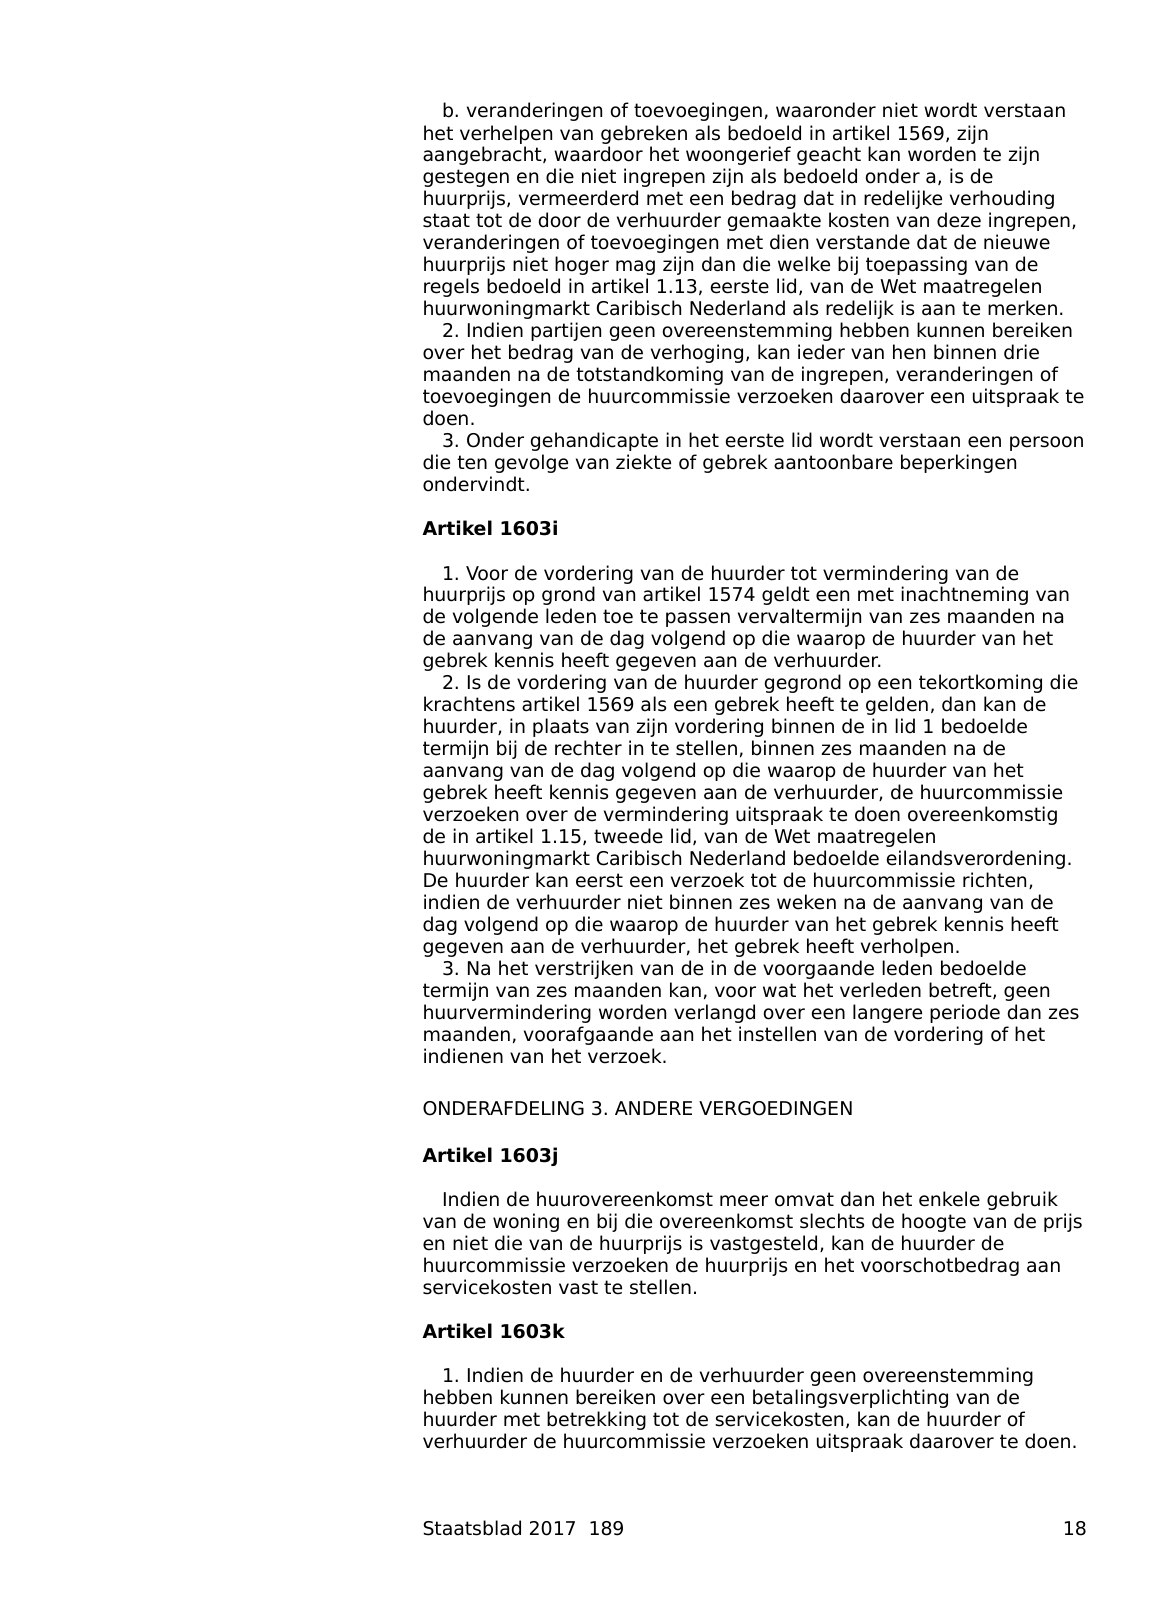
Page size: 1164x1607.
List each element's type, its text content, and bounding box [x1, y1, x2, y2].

text 2. Is de vordering van de huurder gegrond op een tekortkoming die krachtens artikel 1569 als een gebrek heeft te gelden, dan kan de huurder, in plaats van zijn vordering binnen de in lid 1 bedoelde termijn bij de rechter in te stellen, binnen zes maanden na de aanvang van de dag volgend op die waarop de huurder van het gebrek heeft kennis gegeven aan de verhuurder, de huurcommissie verzoeken over de vermindering uitspraak te doen overeenkomstig de in artikel 1.15, tweede lid, van de Wet maatregelen huurwoningmarkt Caribisch Nederland bedoelde eilandsverordening. De huurder kan eerst een verzoek tot de huurcommissie richten, indien de verhuurder niet binnen zes weken na de aanvang van de dag volgend op die waarop de huurder van het gebrek kennis heeft gegeven aan de verhuurder, het gebrek heeft verholpen. [422, 672, 1087, 958]
text 2. Indien partijen geen overeenstemming hebben kunnen bereiken over het bedrag van de verhoging, kan ieder van hen binnen drie maanden na de totstandkoming van de ingrepen, veranderingen of toevoegingen de huurcommissie verzoeken daarover een uitspraak te doen. [422, 320, 1087, 430]
subtitle ONDERAFDELING 3. ANDERE VERGOEDINGEN [422, 1098, 1087, 1120]
subtitle Artikel 1603j [422, 1145, 1087, 1167]
text 1. Voor de vordering van de huurder tot vermindering van de huurprijs op grond van artikel 1574 geldt een met inachtneming van de volgende leden toe te passen vervaltermijn van zes maanden na de aanvang van de dag volgend op die waarop de huurder van het gebrek kennis heeft gegeven aan de verhuurder. [422, 562, 1087, 672]
text Indien de huurovereenkomst meer omvat dan het enkele gebruik van de woning en bij die overeenkomst slechts de hoogte van de prijs en niet die van de huurprijs is vastgesteld, kan de huurder de huurcommissie verzoeken de huurprijs en het voorschotbedrag aan servicekosten vast te stellen. [422, 1189, 1087, 1299]
subtitle Artikel 1603k [422, 1321, 1087, 1343]
text 3. Na het verstrijken van de in de voorgaande leden bedoelde termijn van zes maanden kan, voor wat het verleden betreft, geen huurvermindering worden verlangd over een langere periode dan zes maanden, voorafgaande aan het instellen van de vordering of het indienen van het verzoek. [422, 958, 1087, 1068]
text 3. Onder gehandicapte in het eerste lid wordt verstaan een persoon die ten gevolge van ziekte of gebrek aantoonbare beperkingen ondervindt. [422, 430, 1087, 496]
subtitle Artikel 1603i [422, 518, 1087, 540]
text 1. Indien de huurder en de verhuurder geen overeenstemming hebben kunnen bereiken over een betalingsverplichting van de huurder met betrekking tot de servicekosten, kan de huurder of verhuurder de huurcommissie verzoeken uitspraak daarover te doen. [422, 1365, 1087, 1453]
text b. veranderingen of toevoegingen, waaronder niet wordt verstaan het verhelpen van gebreken als bedoeld in artikel 1569, zijn aangebracht, waardoor het woongerief geacht kan worden te zijn gestegen en die niet ingrepen zijn als bedoeld onder a, is de huurprijs, vermeerderd met een bedrag dat in redelijke verhouding staat tot de door de verhuurder gemaakte kosten van deze ingrepen, veranderingen of toevoegingen met dien verstande dat de nieuwe huurprijs niet hoger mag zijn dan die welke bij toepassing van de regels bedoeld in artikel 1.13, eerste lid, van de Wet maatregelen huurwoningmarkt Caribisch Nederland als redelijk is aan te merken. [422, 100, 1087, 320]
